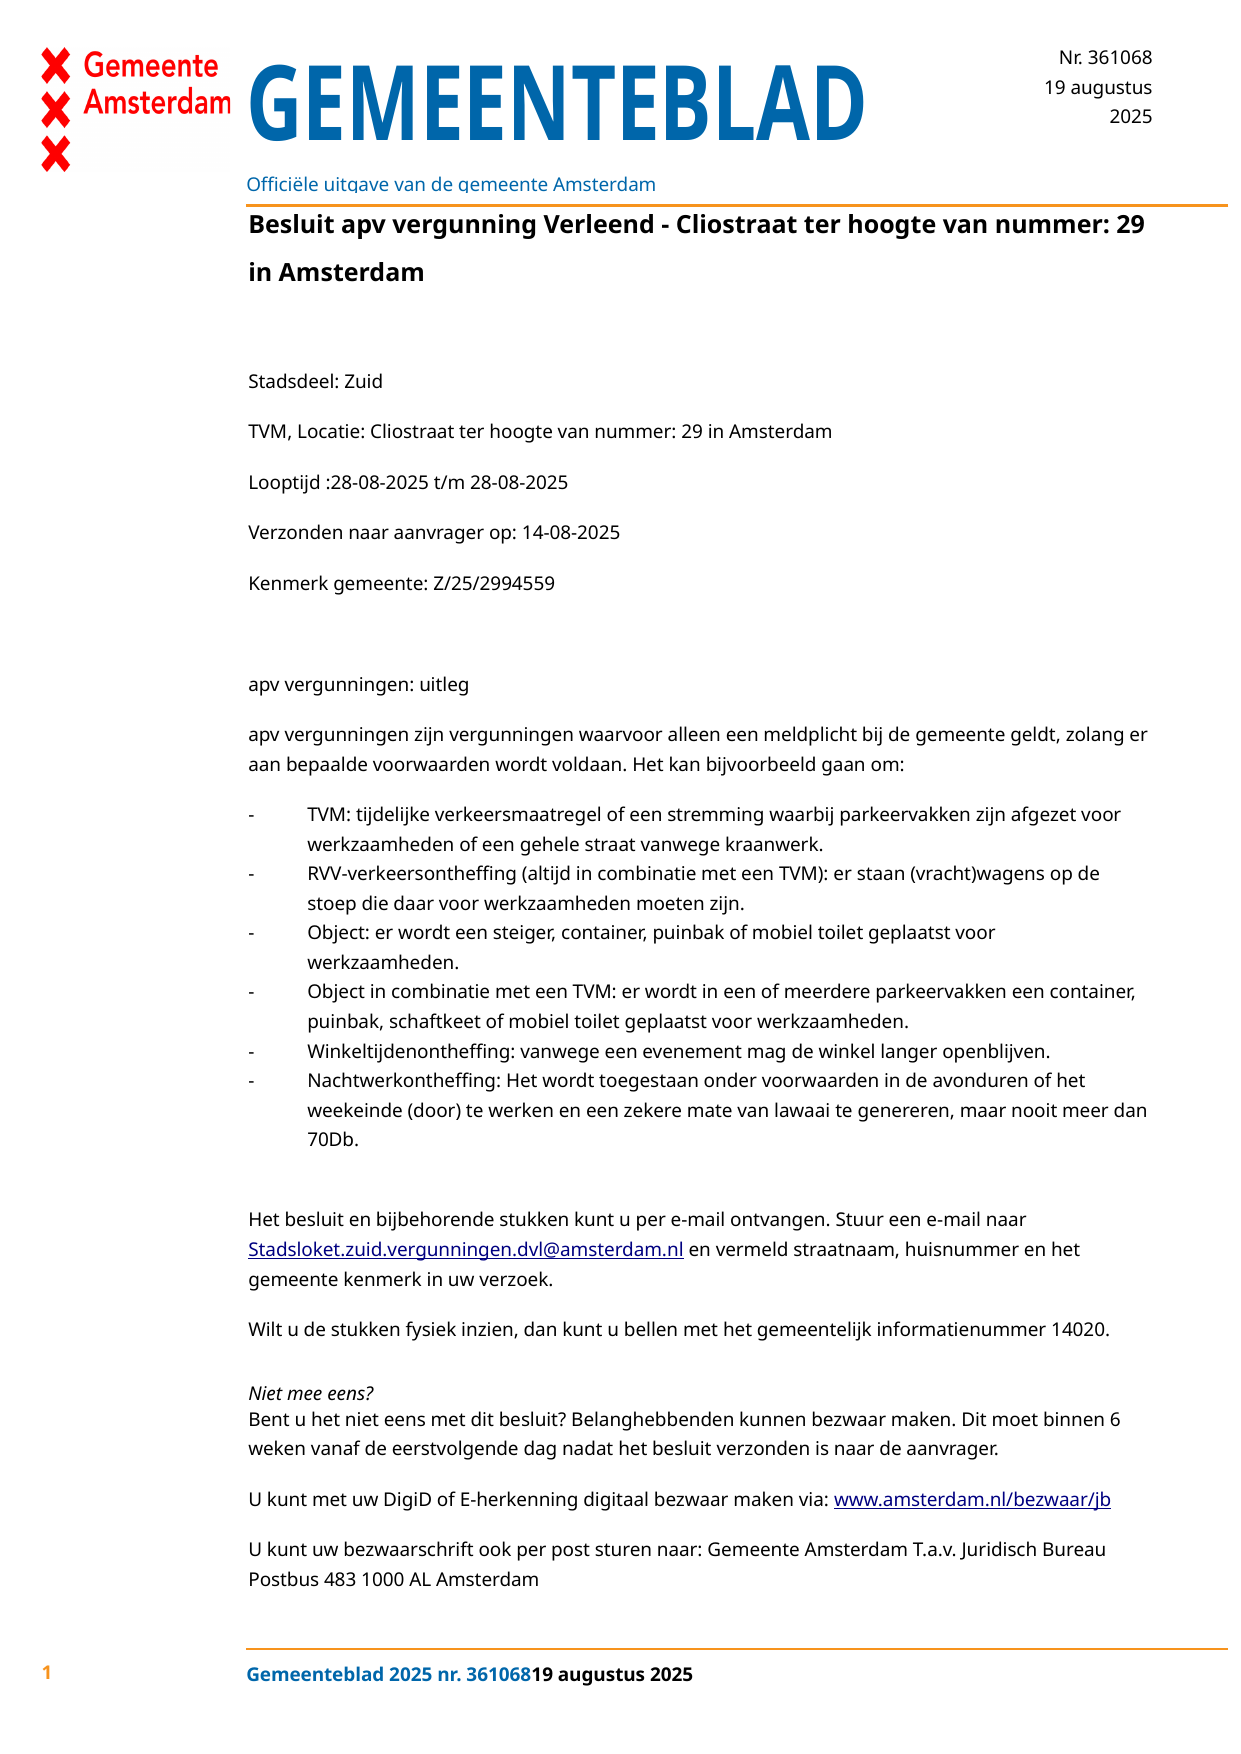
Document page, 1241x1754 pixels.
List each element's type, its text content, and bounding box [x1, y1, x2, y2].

picture [41, 47, 231, 172]
text U kunt uw bezwaarschrift ook per post sturen naar: Gemeente Amsterdam T.a.v. Juridisch Bureau Postbus 483 1000 AL Amsterdam [248, 1536, 1152, 1592]
list Object: er wordt een steiger, container, puinbak of mobiel toilet geplaatst voor werkzaamheden. [248, 919, 1152, 975]
text Bent u het niet eens met dit besluit? Belanghebbenden kunnen bezwaar maken. Dit moet binnen 6 weken vanaf de eerstvolgende dag nadat het besluit verzonden is naar de aanvrager. [248, 1406, 1152, 1461]
text U kunt met uw DigiD of E-herkenning digitaal bezwaar maken via: www.amsterdam.nl/bezwaar/jb [248, 1486, 1152, 1512]
text apv vergunningen: uitleg [248, 671, 1152, 697]
list RVV-verkeersontheffing (altijd in combinatie met een TVM): er staan (vracht)wagens op de stoep die daar voor werkzaamheden moeten zijn. [248, 860, 1152, 916]
text TVM, Locatie: Cliostraat ter hoogte van nummer: 29 in Amsterdam [248, 419, 1152, 444]
text Besluit apv vergunning Verleend - Cliostraat ter hoogte van nummer: 29 in Amsterdam [248, 207, 1152, 288]
text Verzonden naar aanvrager op: 14-08-2025 [248, 519, 1152, 545]
text Niet mee eens? [248, 1380, 1152, 1406]
text apv vergunningen zijn vergunningen waarvoor alleen een meldplicht bij de gemeente geldt, zolang er aan bepaalde voorwaarden wordt voldaan. Het kan bijvoorbeeld gaan om: [248, 721, 1152, 777]
text Stadsdeel: Zuid [248, 368, 1152, 394]
list Winkeltijdenontheffing: vanwege een evenement mag de winkel langer openblijven. [248, 1038, 1152, 1064]
list Object in combinatie met een TVM: er wordt in een of meerdere parkeervakken een container, puinbak, schaftkeet of mobiel toilet geplaatst voor werkzaamheden. [248, 979, 1152, 1034]
list TVM: tijdelijke verkeersmaatregel of een stremming waarbij parkeervakken zijn afgezet voor werkzaamheden of een gehele straat vanwege kraanwerk. [248, 801, 1152, 857]
text Kenmerk gemeente: Z/25/2994559 [248, 570, 1152, 596]
text Het besluit en bijbehorende stukken kunt u per e-mail ontvangen. Stuur een e-mail naar Stadsloket.zuid.vergunningen.dvl@amsterdam.nl en vermeld straatnaam, huisnummer en het gemeente kenmerk in uw verzoek. [248, 1207, 1152, 1292]
text Wilt u de stukken fysiek inzien, dan kunt u bellen met het gemeentelijk informatienummer 14020. [248, 1316, 1152, 1342]
list Nachtwerkontheffing: Het wordt toegestaan onder voorwaarden in de avonduren of het weekeinde (door) te werken en een zekere mate van lawaai te genereren, maar nooit meer dan 70Db. [248, 1067, 1152, 1152]
text Looptijd :28-08-2025 t/m 28-08-2025 [248, 469, 1152, 495]
